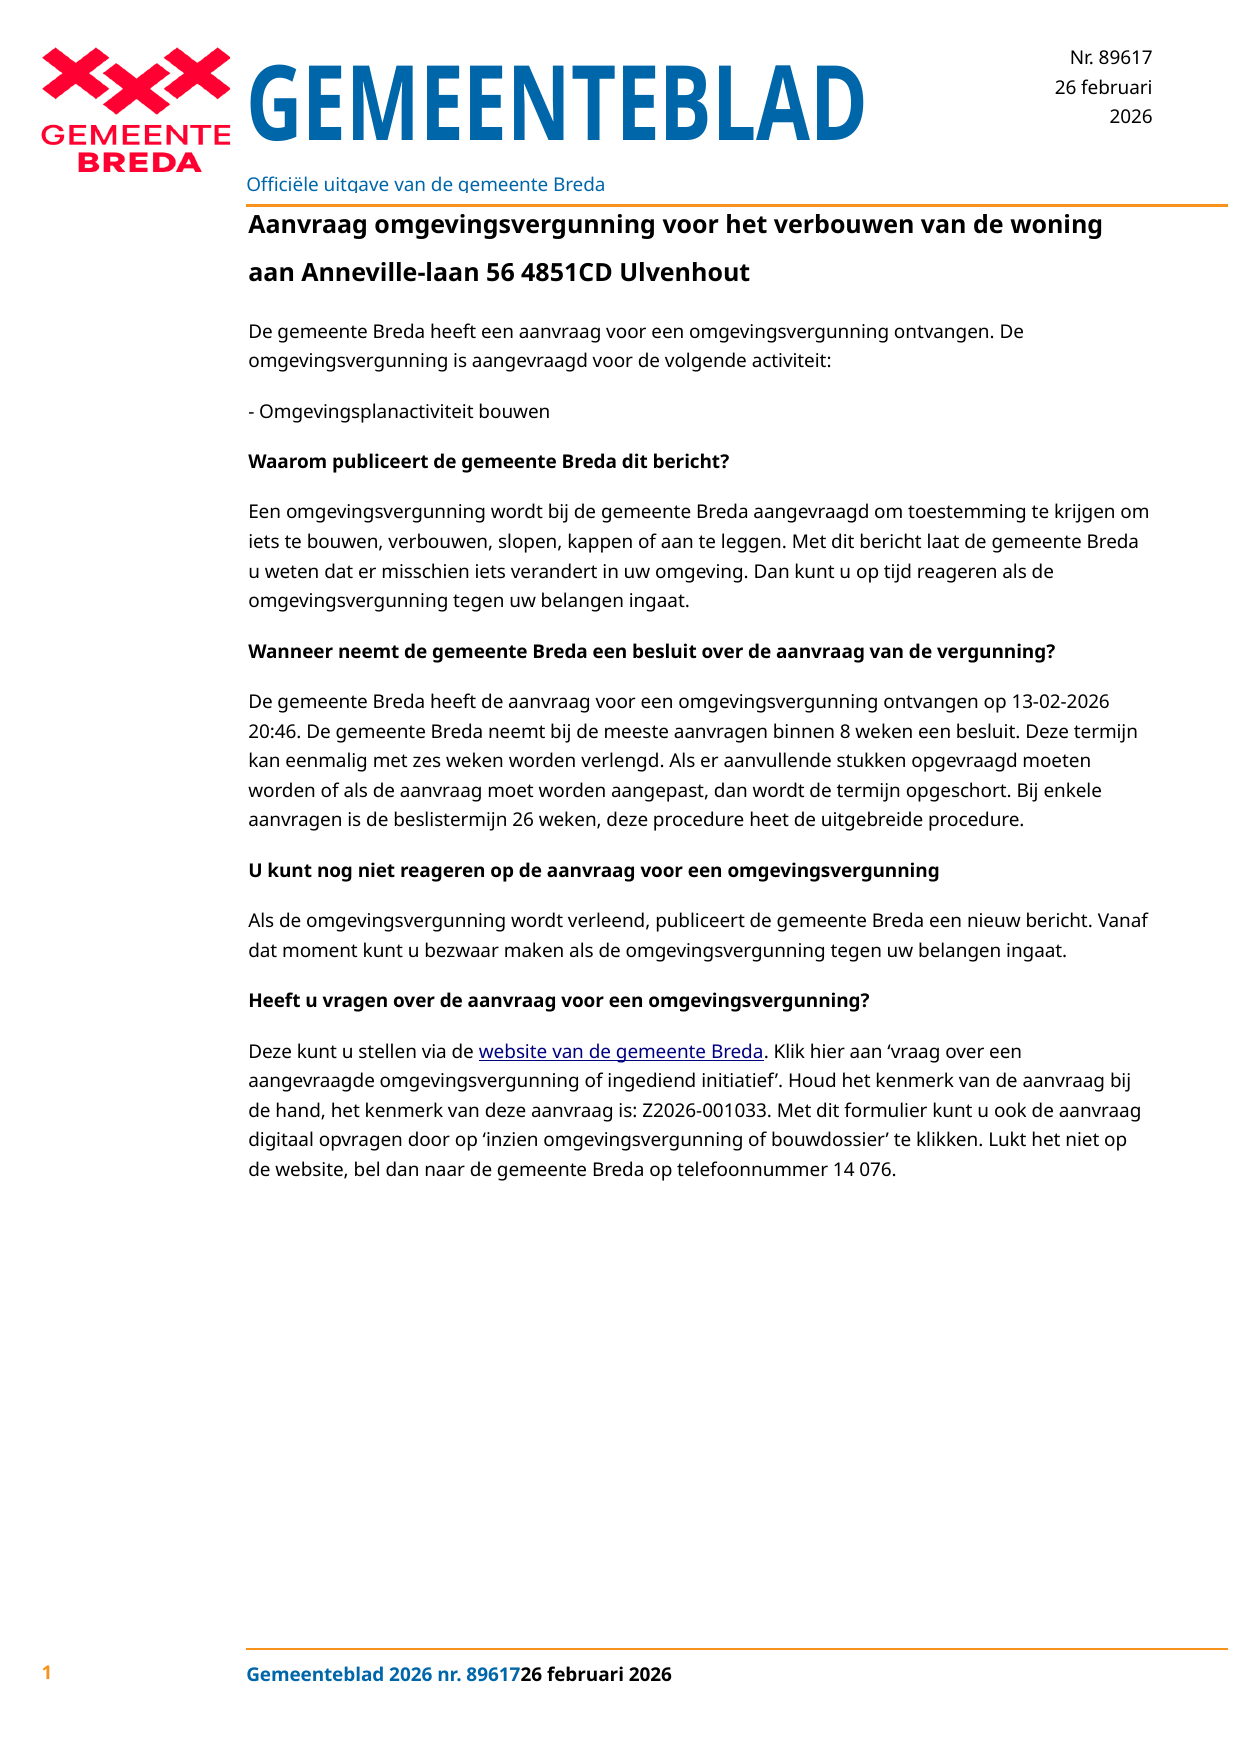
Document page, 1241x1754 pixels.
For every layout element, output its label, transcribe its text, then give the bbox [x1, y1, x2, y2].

text Wanneer neemt de gemeente Breda een besluit over de aanvraag van de vergunning? [248, 638, 1152, 664]
text De gemeente Breda heeft een aanvraag voor een omgevingsvergunning ontvangen. De omgevingsvergunning is aangevraagd voor de volgende activiteit: [248, 318, 1152, 373]
text De gemeente Breda heeft de aanvraag voor een omgevingsvergunning ontvangen op 13-02-2026 20:46. De gemeente Breda neemt bij de meeste aanvragen binnen 8 weken een besluit. Deze termijn kan eenmalig met zes weken worden verlengd. Als er aanvullende stukken opgevraagd moeten worden of als de aanvraag moet worden aangepast, dan wordt de termijn opgeschort. Bij enkele aanvragen is de beslistermijn 26 weken, deze procedure heet de uitgebreide procedure. [248, 688, 1152, 832]
text Heeft u vragen over de aanvraag voor een omgevingsvergunning? [248, 987, 1152, 1013]
text Deze kunt u stellen via de website van de gemeente Breda. Klik hier aan ‘vraag over een aangevraagde omgevingsvergunning of ingediend initiatief’. Houd het kenmerk van de aanvraag bij de hand, het kenmerk van deze aanvraag is: Z2026-001033. Met dit formulier kunt u ook de aanvraag digitaal opvragen door op ‘inzien omgevingsvergunning of bouwdossier’ te klikken. Lukt het niet op de website, bel dan naar de gemeente Breda op telefoonnummer 14 076. [248, 1038, 1152, 1182]
text Een omgevingsvergunning wordt bij de gemeente Breda aangevraagd om toestemming te krijgen om iets te bouwen, verbouwen, slopen, kappen of aan te leggen. Met dit bericht laat de gemeente Breda u weten dat er misschien iets verandert in uw omgeving. Dan kunt u op tijd reageren als de omgevingsvergunning tegen uw belangen ingaat. [248, 499, 1152, 613]
picture [41, 47, 231, 172]
text Als de omgevingsvergunning wordt verleend, publiceert de gemeente Breda een nieuw bericht. Vanaf dat moment kunt u bezwaar maken als de omgevingsvergunning tegen uw belangen ingaat. [248, 907, 1152, 963]
text - Omgevingsplanactiviteit bouwen [248, 398, 1152, 424]
text Aanvraag omgevingsvergunning voor het verbouwen van de woning aan Anneville-laan 56 4851CD Ulvenhout [248, 207, 1152, 288]
text Waarom publiceert de gemeente Breda dit bericht? [248, 448, 1152, 474]
text U kunt nog niet reageren op de aanvraag voor een omgevingsvergunning [248, 857, 1152, 883]
